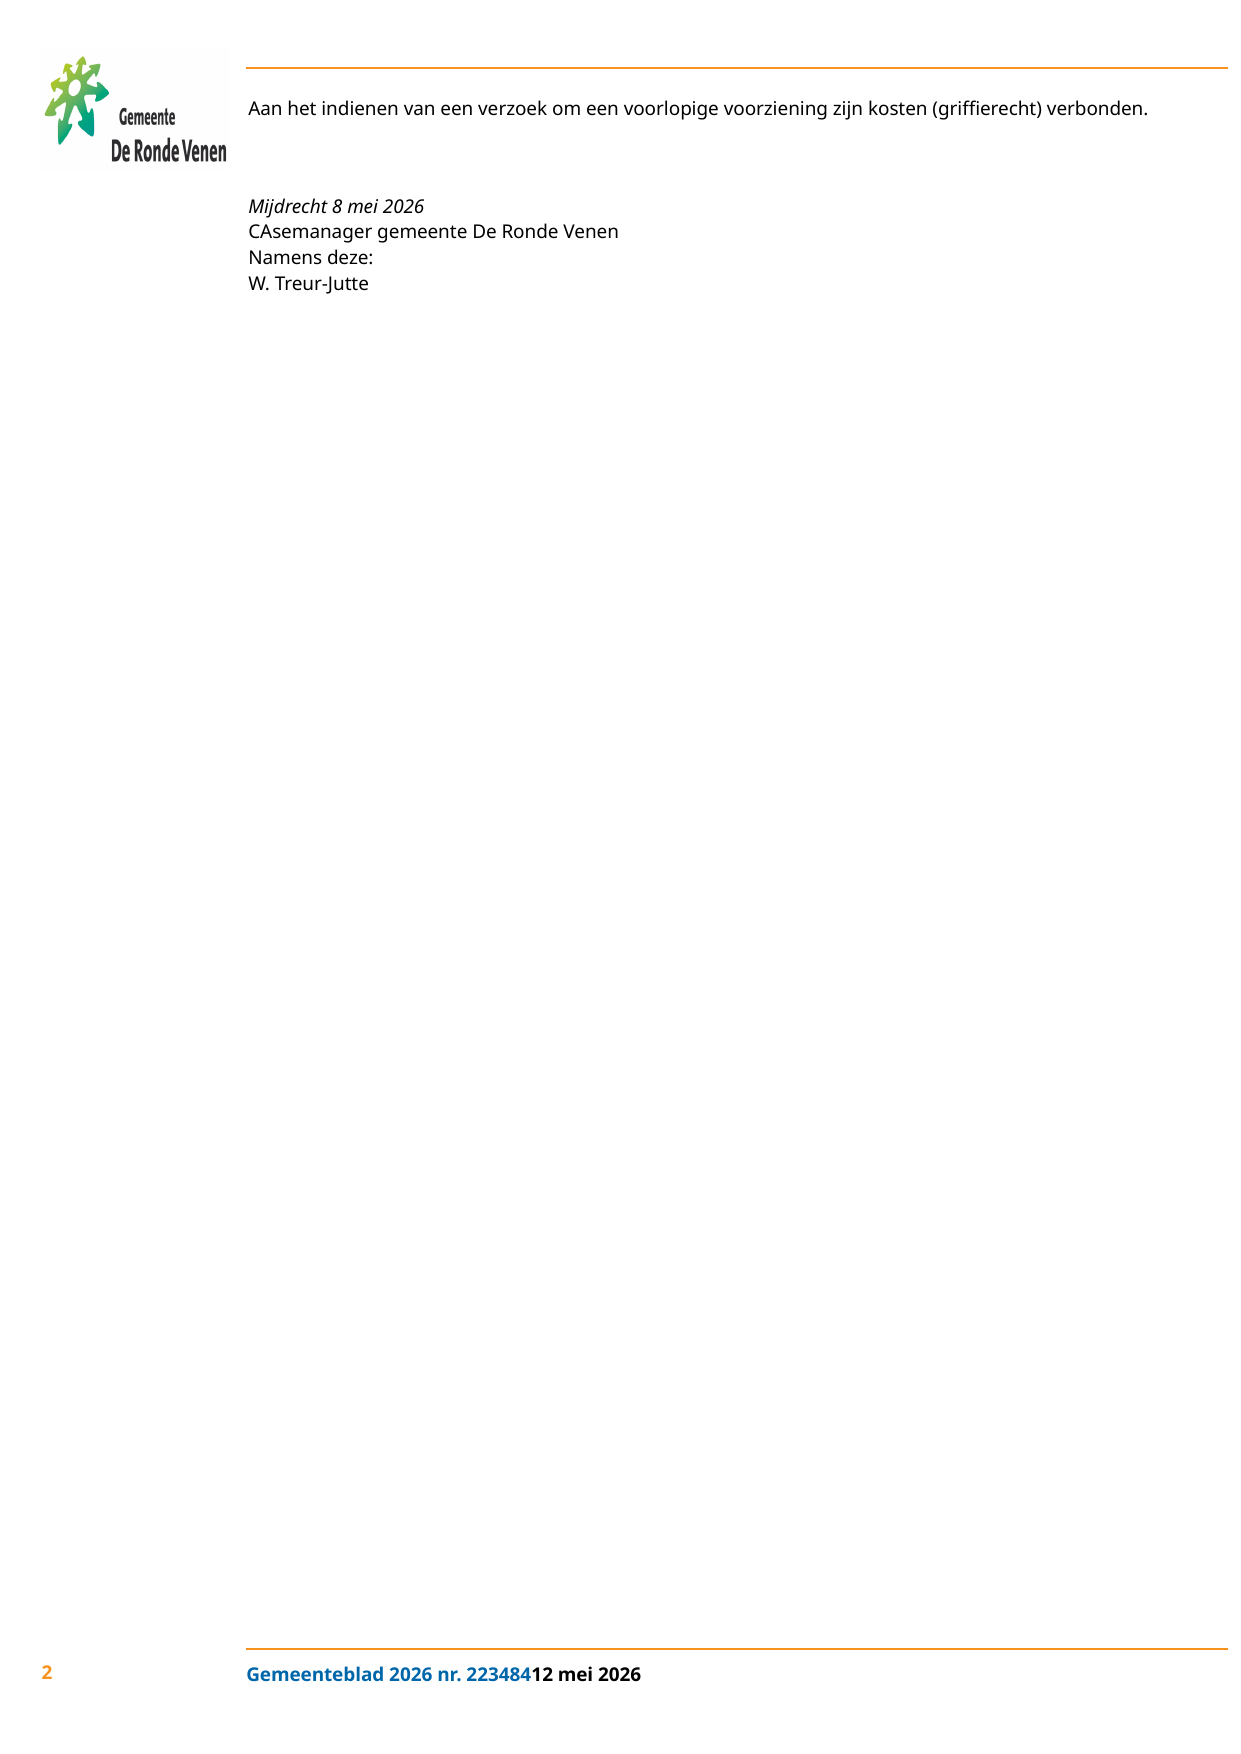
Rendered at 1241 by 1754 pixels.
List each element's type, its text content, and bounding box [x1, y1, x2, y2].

text W. Treur-Jutte [248, 270, 1152, 296]
text Aan het indienen van een verzoek om een voorlopige voorziening zijn kosten (griffierecht) verbonden. [248, 95, 1152, 121]
text Mijdrecht 8 mei 2026 [248, 193, 1152, 219]
text Namens deze: [248, 244, 1152, 270]
picture [41, 47, 231, 172]
text CAsemanager gemeente De Ronde Venen [248, 219, 1152, 244]
